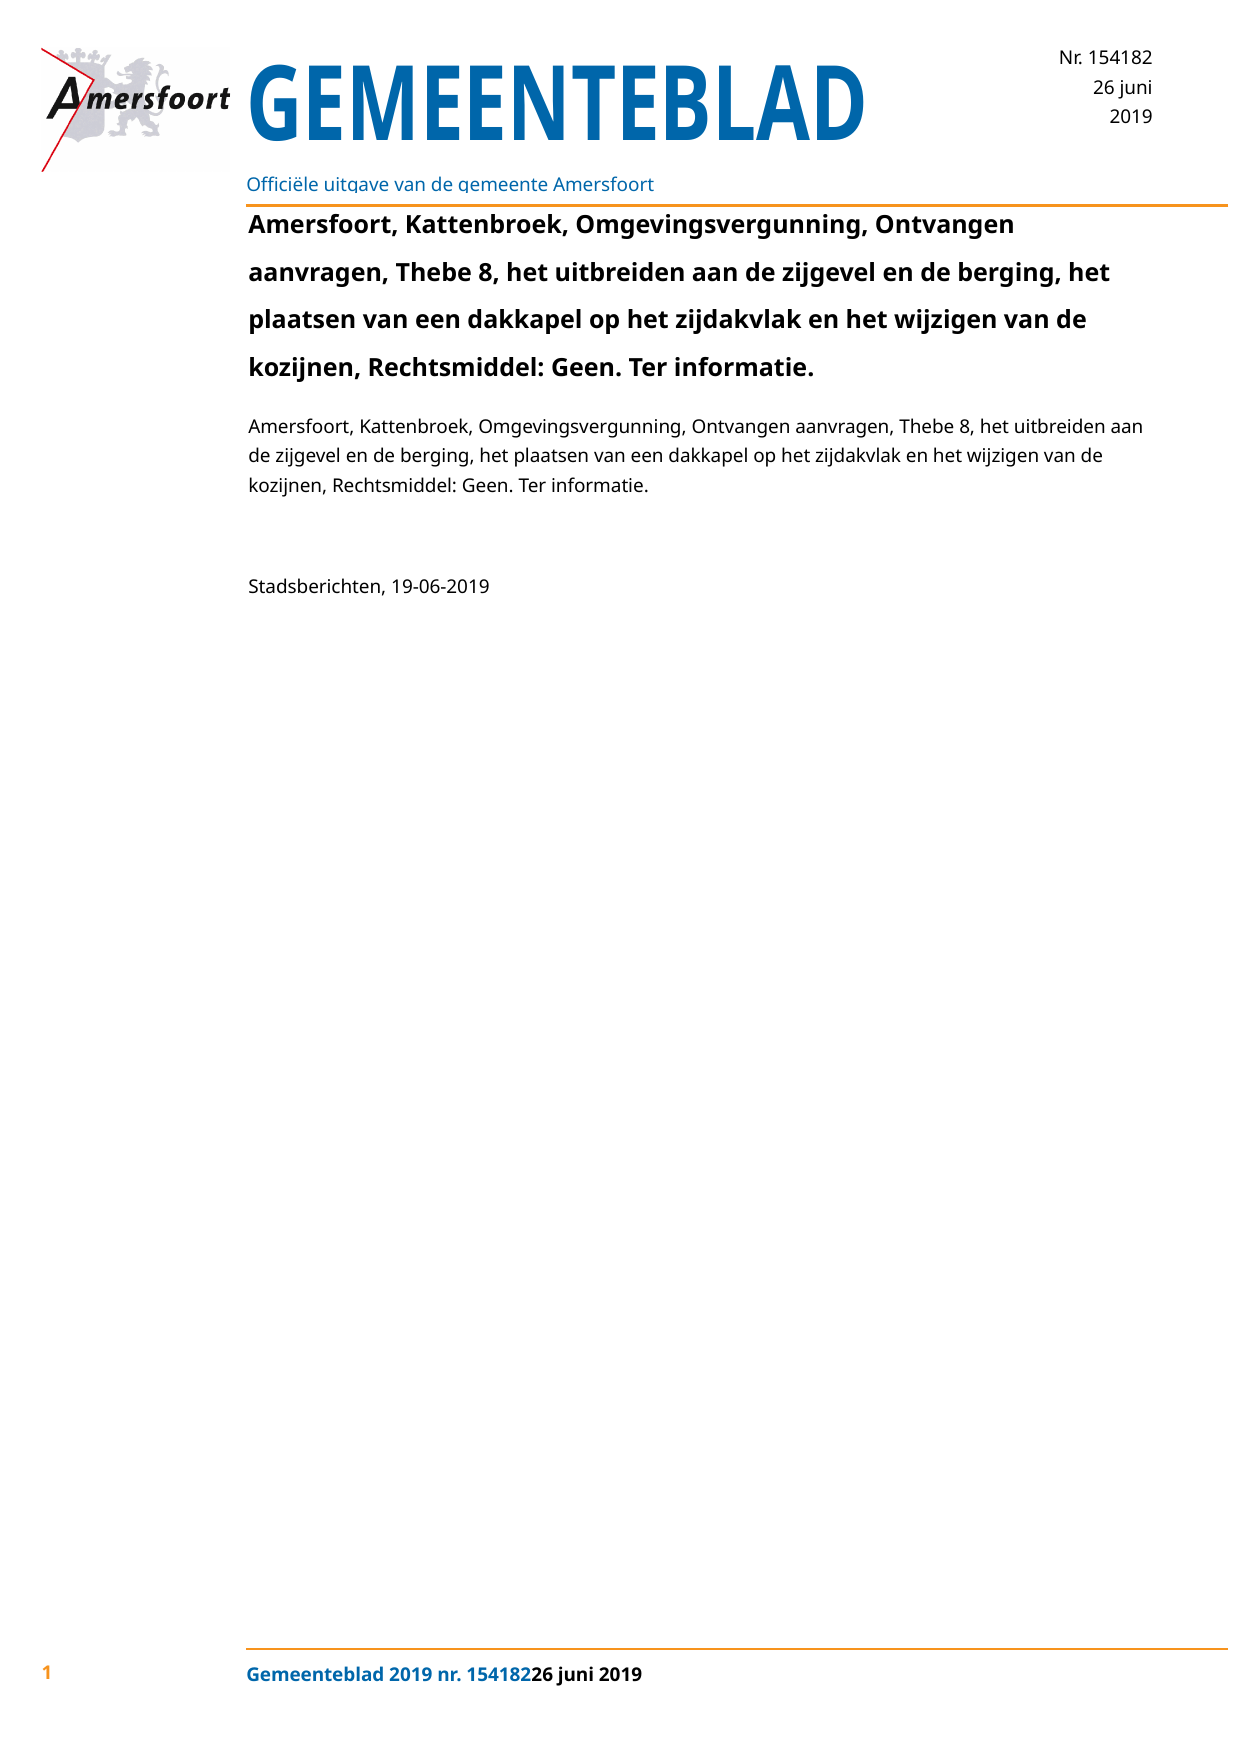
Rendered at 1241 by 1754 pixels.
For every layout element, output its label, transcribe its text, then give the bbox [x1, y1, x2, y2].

text Stadsberichten, 19-06-2019 [248, 573, 1152, 599]
text Amersfoort, Kattenbroek, Omgevingsvergunning, Ontvangen aanvragen, Thebe 8, het uitbreiden aan de zijgevel en de berging, het plaatsen van een dakkapel op het zijdakvlak en het wijzigen van de kozijnen, Rechtsmiddel: Geen. Ter informatie. [248, 207, 1152, 384]
picture [41, 47, 231, 172]
text Amersfoort, Kattenbroek, Omgevingsvergunning, Ontvangen aanvragen, Thebe 8, het uitbreiden aan de zijgevel en de berging, het plaatsen van een dakkapel op het zijdakvlak en het wijzigen van de kozijnen, Rechtsmiddel: Geen. Ter informatie. [248, 413, 1152, 498]
